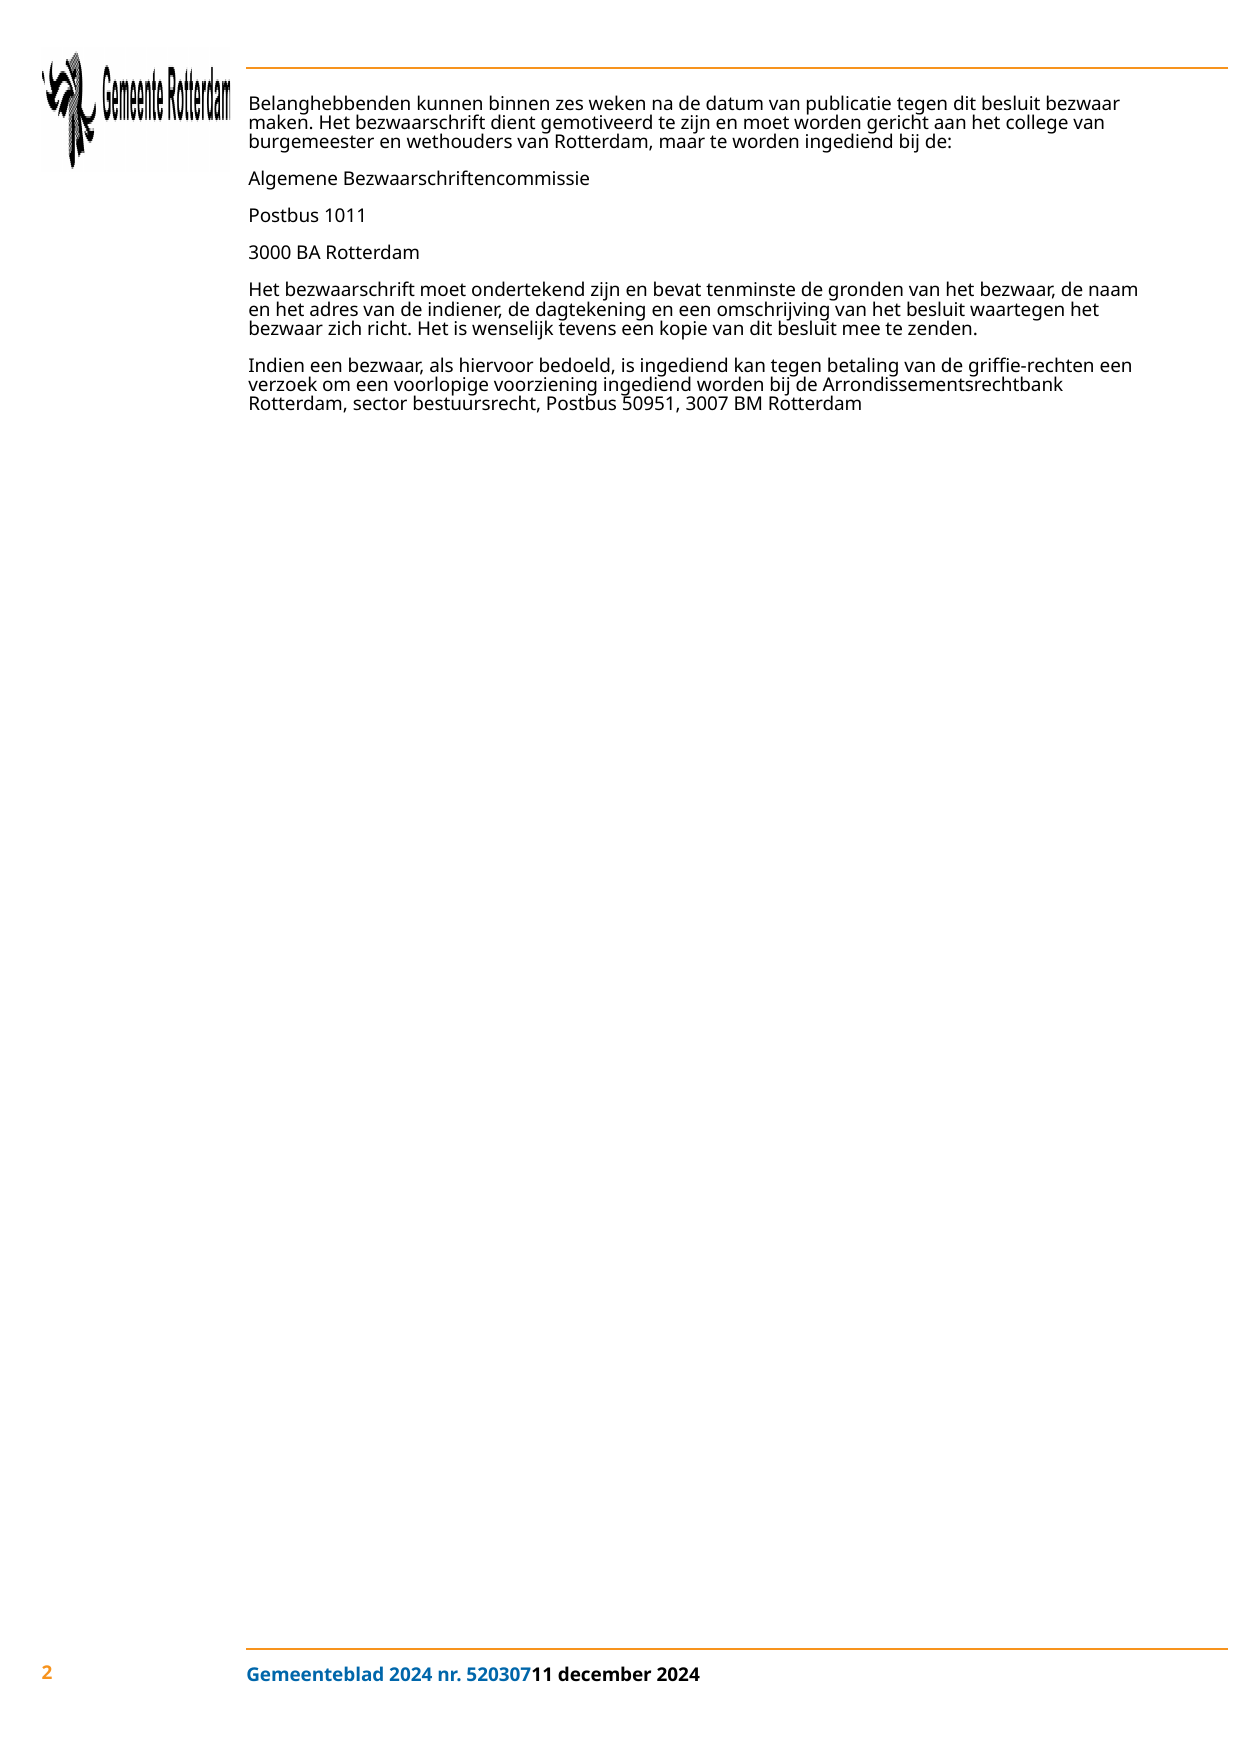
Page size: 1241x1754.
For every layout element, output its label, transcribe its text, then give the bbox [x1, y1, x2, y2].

text 3000 BA Rotterdam [248, 244, 1152, 263]
text Belanghebbenden kunnen binnen zes weken na de datum van publicatie tegen dit besluit bezwaar maken. Het bezwaarschrift dient gemotiveerd te zijn en moet worden gericht aan het college van burgemeester en wethouders van Rotterdam, maar te worden ingediend bij de: [248, 95, 1152, 153]
text Indien een bezwaar, als hiervoor bedoeld, is ingediend kan tegen betaling van de griffie-rechten een verzoek om een voorlopige voorziening ingediend worden bij de Arrondissementsrechtbank Rotterdam, sector bestuursrecht, Postbus 50951, 3007 BM Rotterdam [248, 357, 1152, 414]
text Het bezwaarschrift moet ondertekend zijn en bevat tenminste de gronden van het bezwaar, de naam en het adres van de indiener, de dagtekening en een omschrijving van het besluit waartegen het bezwaar zich richt. Het is wenselijk tevens een kopie van dit besluit mee te zenden. [248, 281, 1152, 339]
text Postbus 1011 [248, 207, 1152, 227]
picture [41, 47, 231, 172]
text Algemene Bezwaarschriftencommissie [248, 170, 1152, 189]
